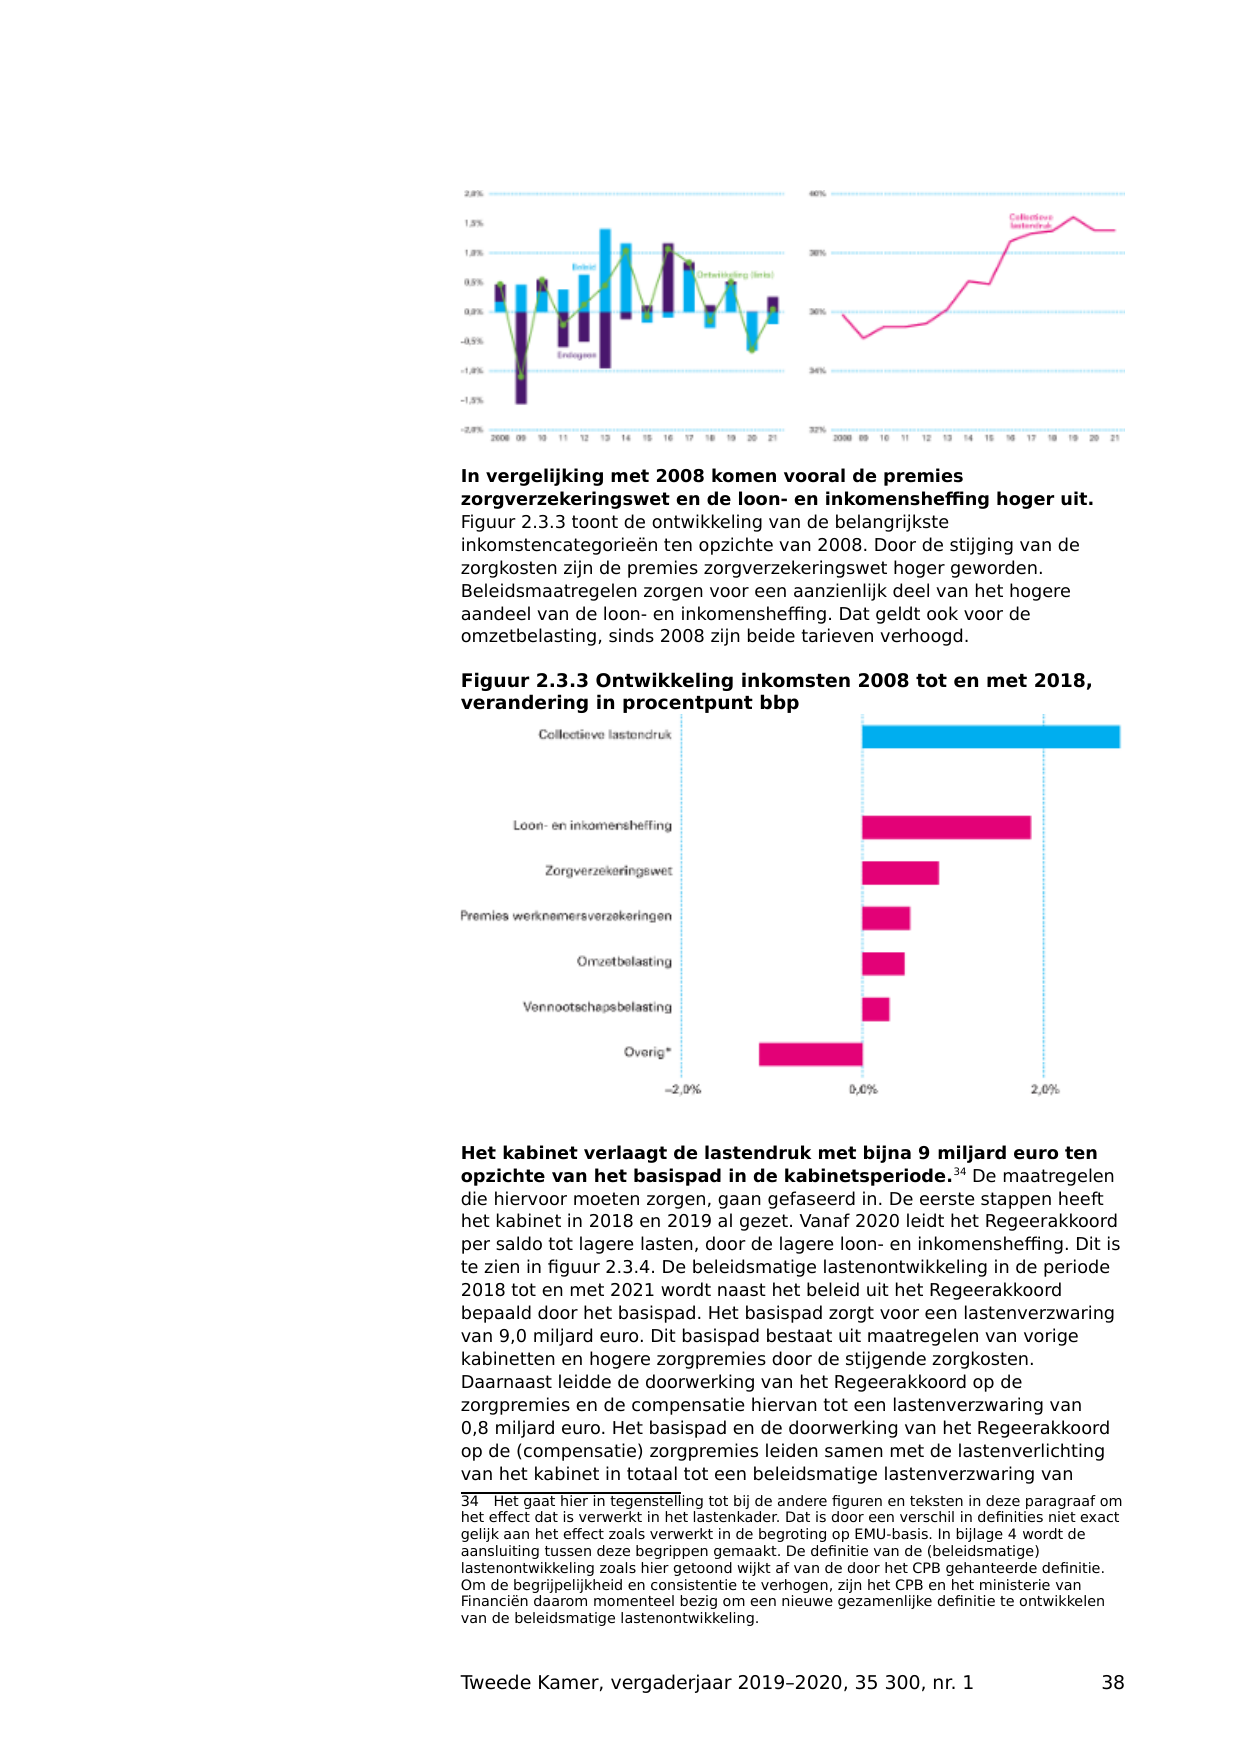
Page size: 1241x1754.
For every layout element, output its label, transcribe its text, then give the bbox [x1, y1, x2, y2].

text Het kabinet verlaagt de lastendruk met bijna 9 miljard euro ten opzichte van het basispad in de kabinetsperiode. De maatregelen die hiervoor moeten zorgen, gaan gefaseerd in. De eerste stappen heeft het kabinet in 2018 en 2019 al gezet. Vanaf 2020 leidt het Regeerakkoord per saldo tot lagere lasten, door de lagere loon- en inkomensheffing. Dit is te zien in figuur 2.3.4. De beleidsmatige lastenontwikkeling in de periode 2018 tot en met 2021 wordt naast het beleid uit het Regeerakkoord bepaald door het basispad. Het basispad zorgt voor een lastenverzwaring van 9,0 miljard euro. Dit basispad bestaat uit maatregelen van vorige kabinetten en hogere zorgpremies door de stijgende zorgkosten. Daarnaast leidde de doorwerking van het Regeerakkoord op de zorgpremies en de compensatie hiervan tot een lastenverzwaring van 0,8 miljard euro. Het basispad en de doorwerking van het Regeerakkoord op de (compensatie) zorgpremies leiden samen met de lastenverlichting van het kabinet in totaal tot een beleidsmatige lastenverzwaring van [461, 1141, 1125, 1484]
text __Het gaat hier in tegenstelling tot bij de andere figuren en teksten in deze paragraaf om het effect dat is verwerkt in het lastenkader. Dat is door een verschil in definities niet exact gelijk aan het effect zoals verwerkt in de begroting op EMU-basis. In bijlage 4 wordt de aansluiting tussen deze begrippen gemaakt. De definitie van de (beleidsmatige) lastenontwikkeling zoals hier getoond wijkt af van de door het CPB gehanteerde definitie. Om de begrijpelijkheid en consistentie te verhogen, zijn het CPB en het ministerie van Financiën daarom momenteel bezig om een nieuwe gezamenlijke definitie te ontwikkelen van de beleidsmatige lastenontwikkeling. [461, 1493, 1125, 1627]
text In vergelijking met 2008 komen vooral de premies zorgverzekeringswet en de loon- en inkomensheffing hoger uit. Figuur 2.3.3 toont de ontwikkeling van de belangrijkste inkomstencategorieën ten opzichte van 2008. Door de stijging van de zorgkosten zijn de premies zorgverzekeringswet hoger geworden. Beleidsmaatregelen zorgen voor een aanzienlijk deel van het hogere aandeel van de loon- en inkomensheffing. Dat geldt ook voor de omzetbelasting, sinds 2008 zijn beide tarieven verhoogd. [461, 464, 1125, 647]
title Figuur 2.3.3 Ontwikkeling inkomsten 2008 tot en met 2018, verandering in procentpunt bbp [461, 670, 1125, 714]
